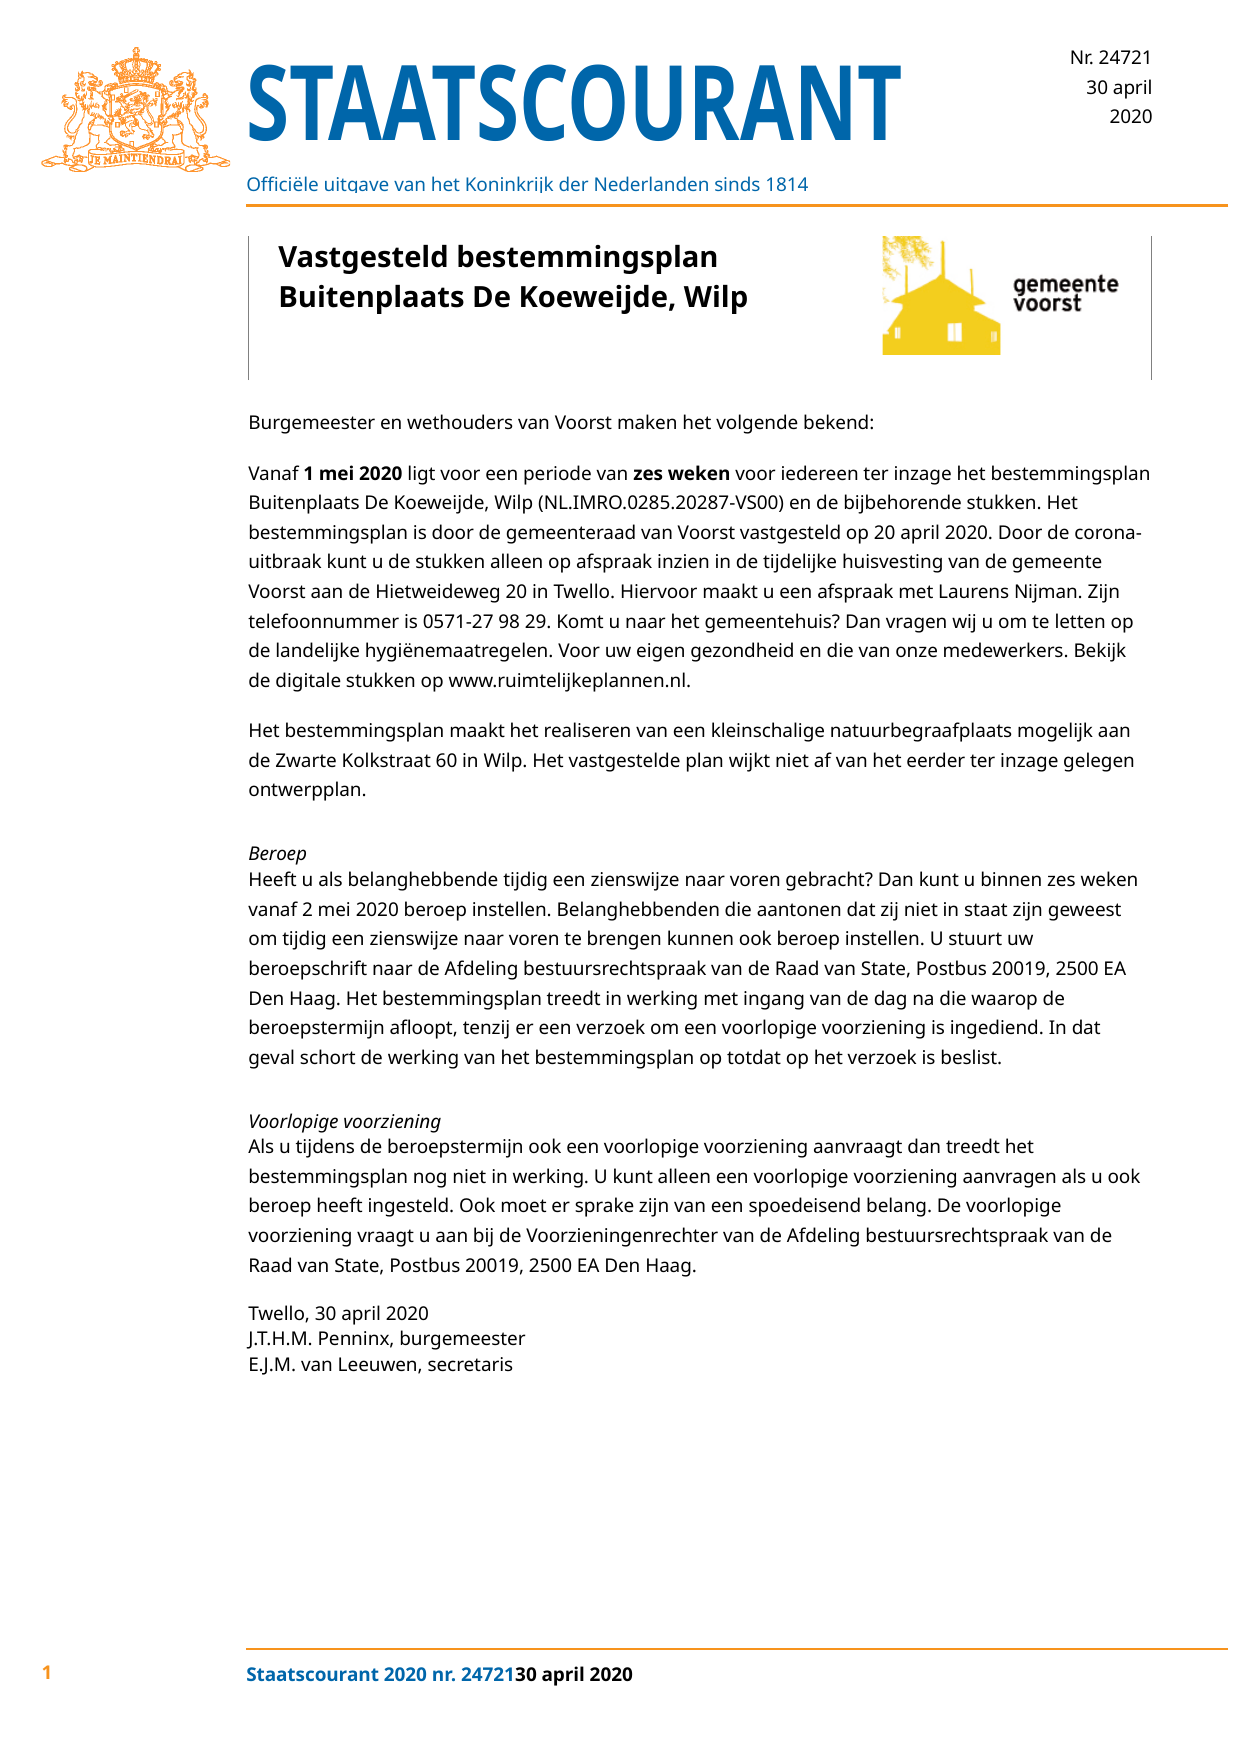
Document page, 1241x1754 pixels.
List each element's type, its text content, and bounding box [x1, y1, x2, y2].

text Heeft u als belanghebbende tijdig een zienswijze naar voren gebracht? Dan kunt u binnen zes weken vanaf 2 mei 2020 beroep instellen. Belanghebbenden die aantonen dat zij niet in staat zijn geweest om tijdig een zienswijze naar voren te brengen kunnen ook beroep instellen. U stuurt uw beroepschrift naar de Afdeling bestuursrechtspraak van de Raad van State, Postbus 20019, 2500 EA Den Haag. Het bestemmingsplan treedt in werking met ingang van de dag na die waarop de beroepstermijn afloopt, tenzij er een verzoek om een voorlopige voorziening is ingediend. In dat geval schort de werking van het bestemmingsplan op totdat op het verzoek is beslist. [248, 866, 1152, 1069]
text Het bestemmingsplan maakt het realiseren van een kleinschalige natuurbegraafplaats mogelijk aan de Zwarte Kolkstraat 60 in Wilp. Het vastgestelde plan wijkt niet af van het eerder ter inzage gelegen ontwerpplan. [248, 717, 1152, 802]
text Als u tijdens de beroepstermijn ook een voorlopige voorziening aanvraagt dan treedt het bestemmingsplan nog niet in werking. U kunt alleen een voorlopige voorziening aanvragen als u ook beroep heeft ingesteld. Ook moet er sprake zijn van een spoedeisend belang. De voorlopige voorziening vraagt u aan bij de Voorzieningenrechter van de Afdeling bestuursrechtspraak van de Raad van State, Postbus 20019, 2500 EA Den Haag. [248, 1133, 1152, 1278]
picture [41, 47, 231, 172]
text Beroep [248, 841, 1152, 866]
text E.J.M. van Leeuwen, secretaris [248, 1351, 1152, 1377]
picture [882, 236, 1119, 355]
text Vanaf 1 mei 2020 ligt voor een periode van zes weken voor iedereen ter inzage het bestemmingsplan Buitenplaats De Koeweijde, Wilp (NL.IMRO.0285.20287-VS00) en de bijbehorende stukken. Het bestemmingsplan is door de gemeenteraad van Voorst vastgesteld op 20 april 2020. Door de corona-uitbraak kunt u de stukken alleen op afspraak inzien in de tijdelijke huisvesting van de gemeente Voorst aan de Hietweideweg 20 in Twello. Hiervoor maakt u een afspraak met Laurens Nijman. Zijn telefoonnummer is 0571-27 98 29. Komt u naar het gemeentehuis? Dan vragen wij u om te letten op de landelijke hygiënemaatregelen. Voor uw eigen gezondheid en die van onze medewerkers. Bekijk de digitale stukken op www.ruimtelijkeplannen.nl. [248, 460, 1152, 693]
text Burgemeester en wethouders van Voorst maken het volgende bekend: [248, 409, 1152, 435]
table_header Vastgesteld bestemmingsplan Buitenplaats De Koeweijde, Wilp [249, 236, 850, 380]
table_header [850, 236, 1151, 380]
text Voorlopige voorziening [248, 1108, 1152, 1133]
text Twello, 30 april 2020 [248, 1300, 1152, 1325]
text J.T.H.M. Penninx, burgemeester [248, 1325, 1152, 1351]
